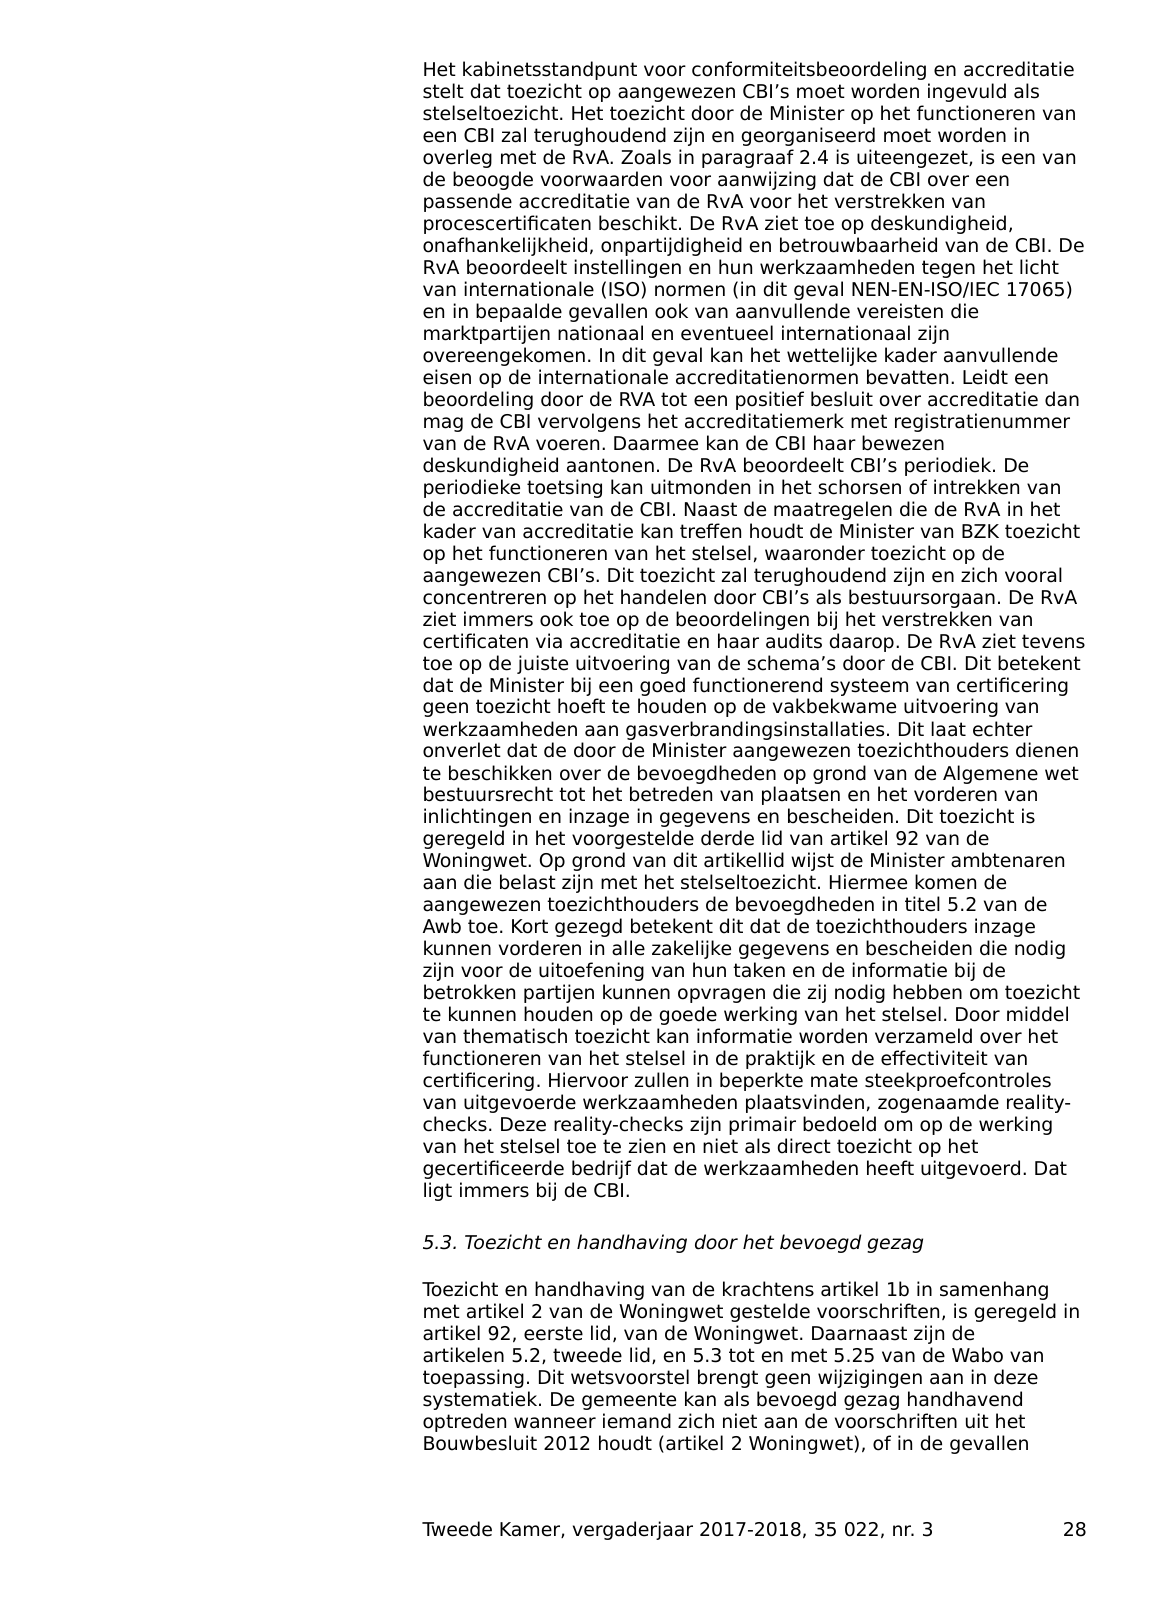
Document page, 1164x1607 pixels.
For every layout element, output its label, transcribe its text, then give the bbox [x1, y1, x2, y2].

text Toezicht en handhaving van de krachtens artikel 1b in samenhang met artikel 2 van de Woningwet gestelde voorschriften, is geregeld in artikel 92, eerste lid, van de Woningwet. Daarnaast zijn de artikelen 5.2, tweede lid, en 5.3 tot en met 5.25 van de Wabo van toepassing. Dit wetsvoorstel brengt geen wijzigingen aan in deze systematiek. De gemeente kan als bevoegd gezag handhavend optreden wanneer iemand zich niet aan de voorschriften uit het Bouwbesluit 2012 houdt (artikel 2 Woningwet), of in de gevallen [422, 1279, 1087, 1455]
text Het kabinetsstandpunt voor conformiteitsbeoordeling en accreditatie stelt dat toezicht op aangewezen CBI’s moet worden ingevuld als stelseltoezicht. Het toezicht door de Minister op het functioneren van een CBI zal terughoudend zijn en georganiseerd moet worden in overleg met de RvA. Zoals in paragraaf 2.4 is uiteengezet, is een van de beoogde voorwaarden voor aanwijzing dat de CBI over een passende accreditatie van de RvA voor het verstrekken van procescertificaten beschikt. De RvA ziet toe op deskundigheid, onafhankelijkheid, onpartijdigheid en betrouwbaarheid van de CBI. De RvA beoordeelt instellingen en hun werkzaamheden tegen het licht van internationale (ISO) normen (in dit geval NEN-EN-ISO/IEC 17065) en in bepaalde gevallen ook van aanvullende vereisten die marktpartijen nationaal en eventueel internationaal zijn overeengekomen. In dit geval kan het wettelijke kader aanvullende eisen op de internationale accreditatienormen bevatten. Leidt een beoordeling door de RVA tot een positief besluit over accreditatie dan mag de CBI vervolgens het accreditatiemerk met registratienummer van de RvA voeren. Daarmee kan de CBI haar bewezen deskundigheid aantonen. De RvA beoordeelt CBI’s periodiek. De periodieke toetsing kan uitmonden in het schorsen of intrekken van de accreditatie van de CBI. Naast de maatregelen die de RvA in het kader van accreditatie kan treffen houdt de Minister van BZK toezicht op het functioneren van het stelsel, waaronder toezicht op de aangewezen CBI’s. Dit toezicht zal terughoudend zijn en zich vooral concentreren op het handelen door CBI’s als bestuursorgaan. De RvA ziet immers ook toe op de beoordelingen bij het verstrekken van certificaten via accreditatie en haar audits daarop. De RvA ziet tevens toe op de juiste uitvoering van de schema’s door de CBI. Dit betekent dat de Minister bij een goed functionerend systeem van certificering geen toezicht hoeft te houden op de vakbekwame uitvoering van werkzaamheden aan gasverbrandingsinstallaties. Dit laat echter onverlet dat de door de Minister aangewezen toezichthouders dienen te beschikken over de bevoegdheden op grond van de Algemene wet bestuursrecht tot het betreden van plaatsen en het vorderen van inlichtingen en inzage in gegevens en bescheiden. Dit toezicht is geregeld in het voorgestelde derde lid van artikel 92 van de Woningwet. Op grond van dit artikellid wijst de Minister ambtenaren aan die belast zijn met het stelseltoezicht. Hiermee komen de aangewezen toezichthouders de bevoegdheden in titel 5.2 van de Awb toe. Kort gezegd betekent dit dat de toezichthouders inzage kunnen vorderen in alle zakelijke gegevens en bescheiden die nodig zijn voor de uitoefening van hun taken en de informatie bij de betrokken partijen kunnen opvragen die zij nodig hebben om toezicht te kunnen houden op de goede werking van het stelsel. Door middel van thematisch toezicht kan informatie worden verzameld over het functioneren van het stelsel in de praktijk en de effectiviteit van certificering. Hiervoor zullen in beperkte mate steekproefcontroles van uitgevoerde werkzaamheden plaatsvinden, zogenaamde reality-checks. Deze reality-checks zijn primair bedoeld om op de werking van het stelsel toe te zien en niet als direct toezicht op het gecertificeerde bedrijf dat de werkzaamheden heeft uitgevoerd. Dat ligt immers bij de CBI. [422, 59, 1087, 1202]
subtitle 5.3. Toezicht en handhaving door het bevoegd gezag [422, 1232, 1087, 1254]
